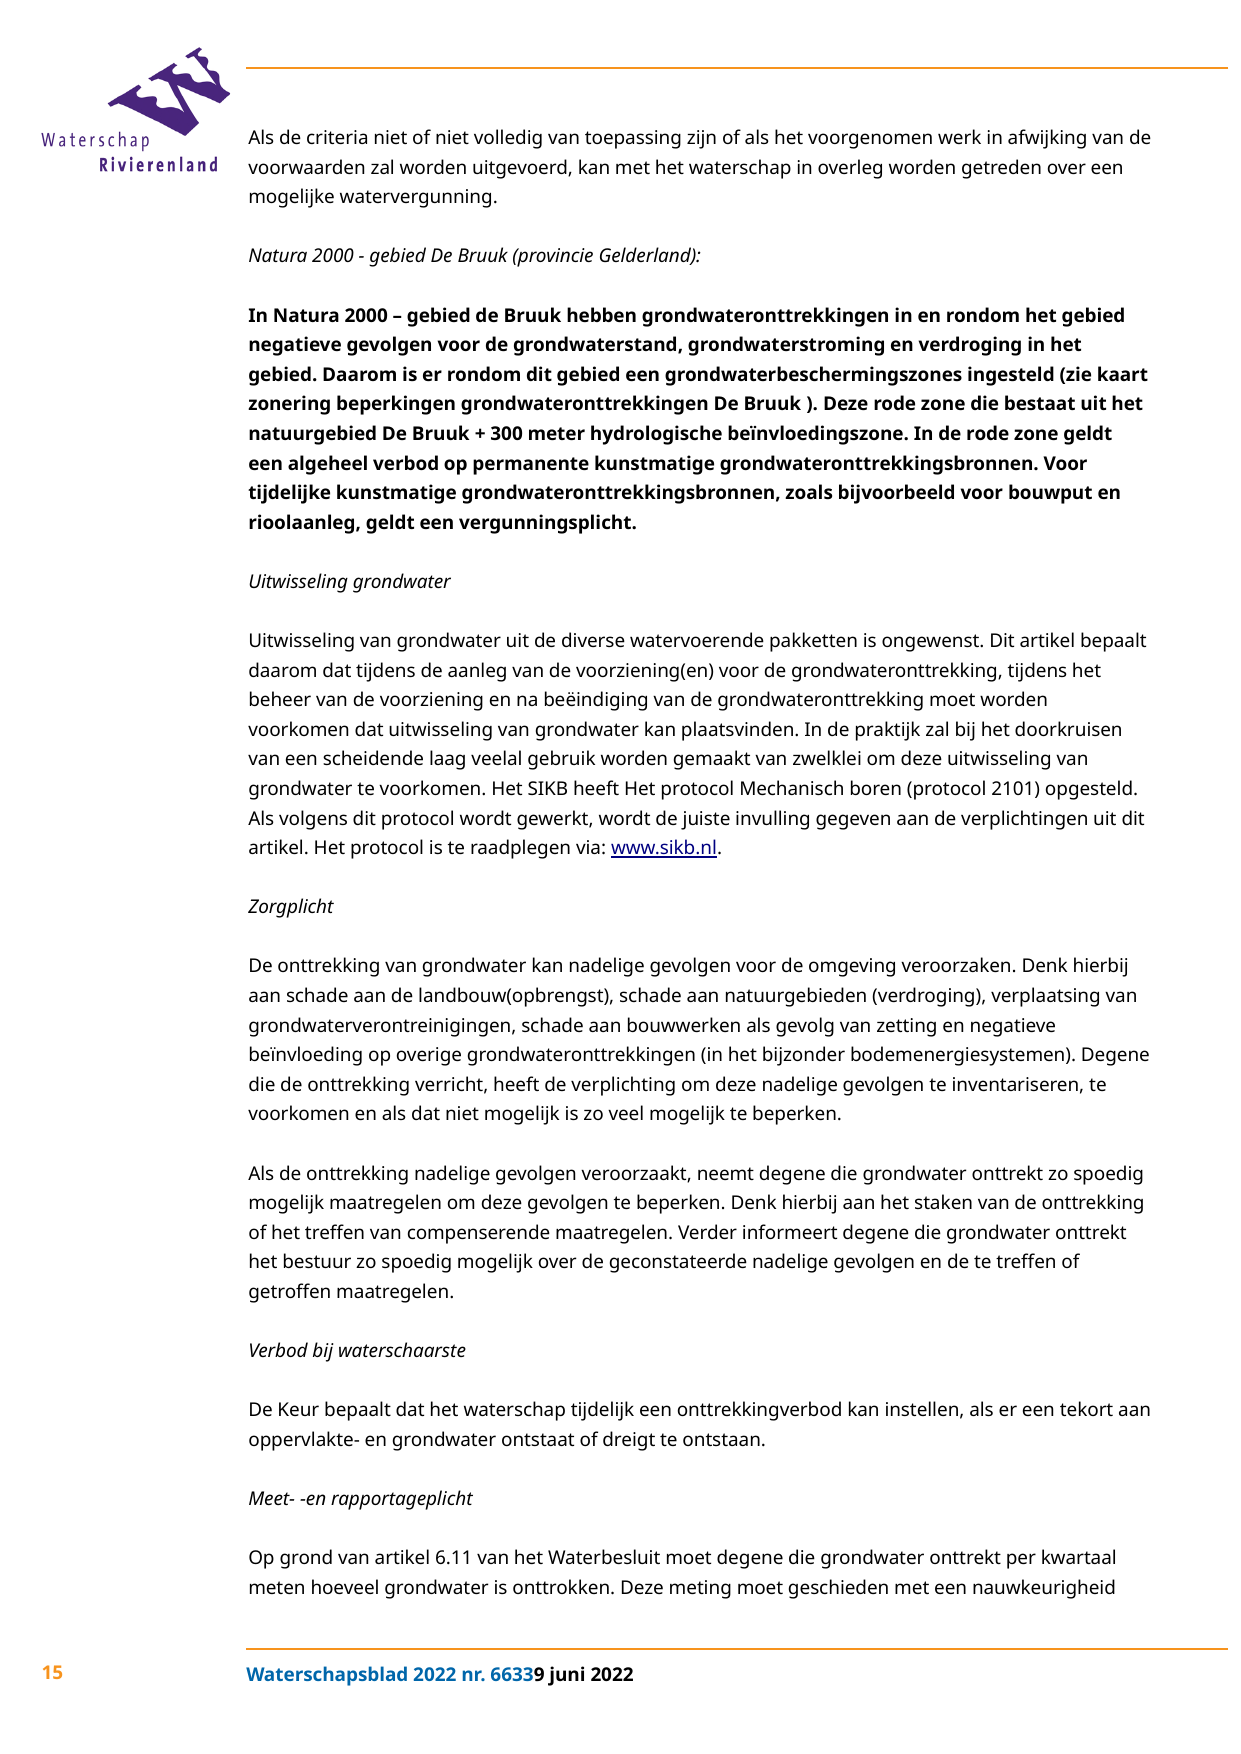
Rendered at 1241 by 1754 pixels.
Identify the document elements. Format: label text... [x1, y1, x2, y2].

text Verbod bij waterschaarste [248, 1337, 1152, 1363]
text De Keur bepaalt dat het waterschap tijdelijk een onttrekkingverbod kan instellen, als er een tekort aan oppervlakte- en grondwater ontstaat of dreigt te ontstaan. [248, 1396, 1152, 1452]
text Uitwisseling grondwater [248, 568, 1152, 594]
text Zorgplicht [248, 893, 1152, 919]
text De onttrekking van grondwater kan nadelige gevolgen voor de omgeving veroorzaken. Denk hierbij aan schade aan de landbouw(opbrengst), schade aan natuurgebieden (verdroging), verplaatsing van grondwaterverontreinigingen, schade aan bouwwerken als gevolg van zetting en negatieve beïnvloeding op overige grondwateronttrekkingen (in het bijzonder bodemenergiesystemen). Degene die de onttrekking verricht, heeft de verplichting om deze nadelige gevolgen te inventariseren, te voorkomen en als dat niet mogelijk is zo veel mogelijk te beperken. [248, 953, 1152, 1126]
text In Natura 2000 – gebied de Bruuk hebben grondwateronttrekkingen in en rondom het gebied negatieve gevolgen voor de grondwaterstand, grondwaterstroming en verdroging in het gebied. Daarom is er rondom dit gebied een grondwaterbeschermingszones ingesteld (zie kaart zonering beperkingen grondwateronttrekkingen De Bruuk ). Deze rode zone die bestaat uit het natuurgebied De Bruuk + 300 meter hydrologische beïnvloedingszone. In de rode zone geldt een algeheel verbod op permanente kunstmatige grondwateronttrekkingsbronnen. Voor tijdelijke kunstmatige grondwateronttrekkingsbronnen, zoals bijvoorbeeld voor bouwput en rioolaanleg, geldt een vergunningsplicht. [248, 302, 1152, 535]
picture [41, 47, 231, 172]
text Uitwisseling van grondwater uit de diverse watervoerende pakketten is ongewenst. Dit artikel bepaalt daarom dat tijdens de aanleg van de voorziening(en) voor de grondwateronttrekking, tijdens het beheer van de voorziening en na beëindiging van de grondwateronttrekking moet worden voorkomen dat uitwisseling van grondwater kan plaatsvinden. In de praktijk zal bij het doorkruisen van een scheidende laag veelal gebruik worden gemaakt van zwelklei om deze uitwisseling van grondwater te voorkomen. Het SIKB heeft Het protocol Mechanisch boren (protocol 2101) opgesteld. Als volgens dit protocol wordt gewerkt, wordt de juiste invulling gegeven aan de verplichtingen uit dit artikel. Het protocol is te raadplegen via: www.sikb.nl. [248, 627, 1152, 860]
text Als de onttrekking nadelige gevolgen veroorzaakt, neemt degene die grondwater onttrekt zo spoedig mogelijk maatregelen om deze gevolgen te beperken. Denk hierbij aan het staken van de onttrekking of het treffen van compenserende maatregelen. Verder informeert degene die grondwater onttrekt het bestuur zo spoedig mogelijk over de geconstateerde nadelige gevolgen en de te treffen of getroffen maatregelen. [248, 1160, 1152, 1304]
text Meet- -en rapportageplicht [248, 1485, 1152, 1511]
text Als de criteria niet of niet volledig van toepassing zijn of als het voorgenomen werk in afwijking van de voorwaarden zal worden uitgevoerd, kan met het waterschap in overleg worden getreden over een mogelijke watervergunning. [248, 124, 1152, 209]
text Op grond van artikel 6.11 van het Waterbesluit moet degene die grondwater onttrekt per kwartaal meten hoeveel grondwater is onttrokken. Deze meting moet geschieden met een nauwkeurigheid [248, 1544, 1152, 1600]
text Natura 2000 - gebied De Bruuk (provincie Gelderland): [248, 243, 1152, 268]
